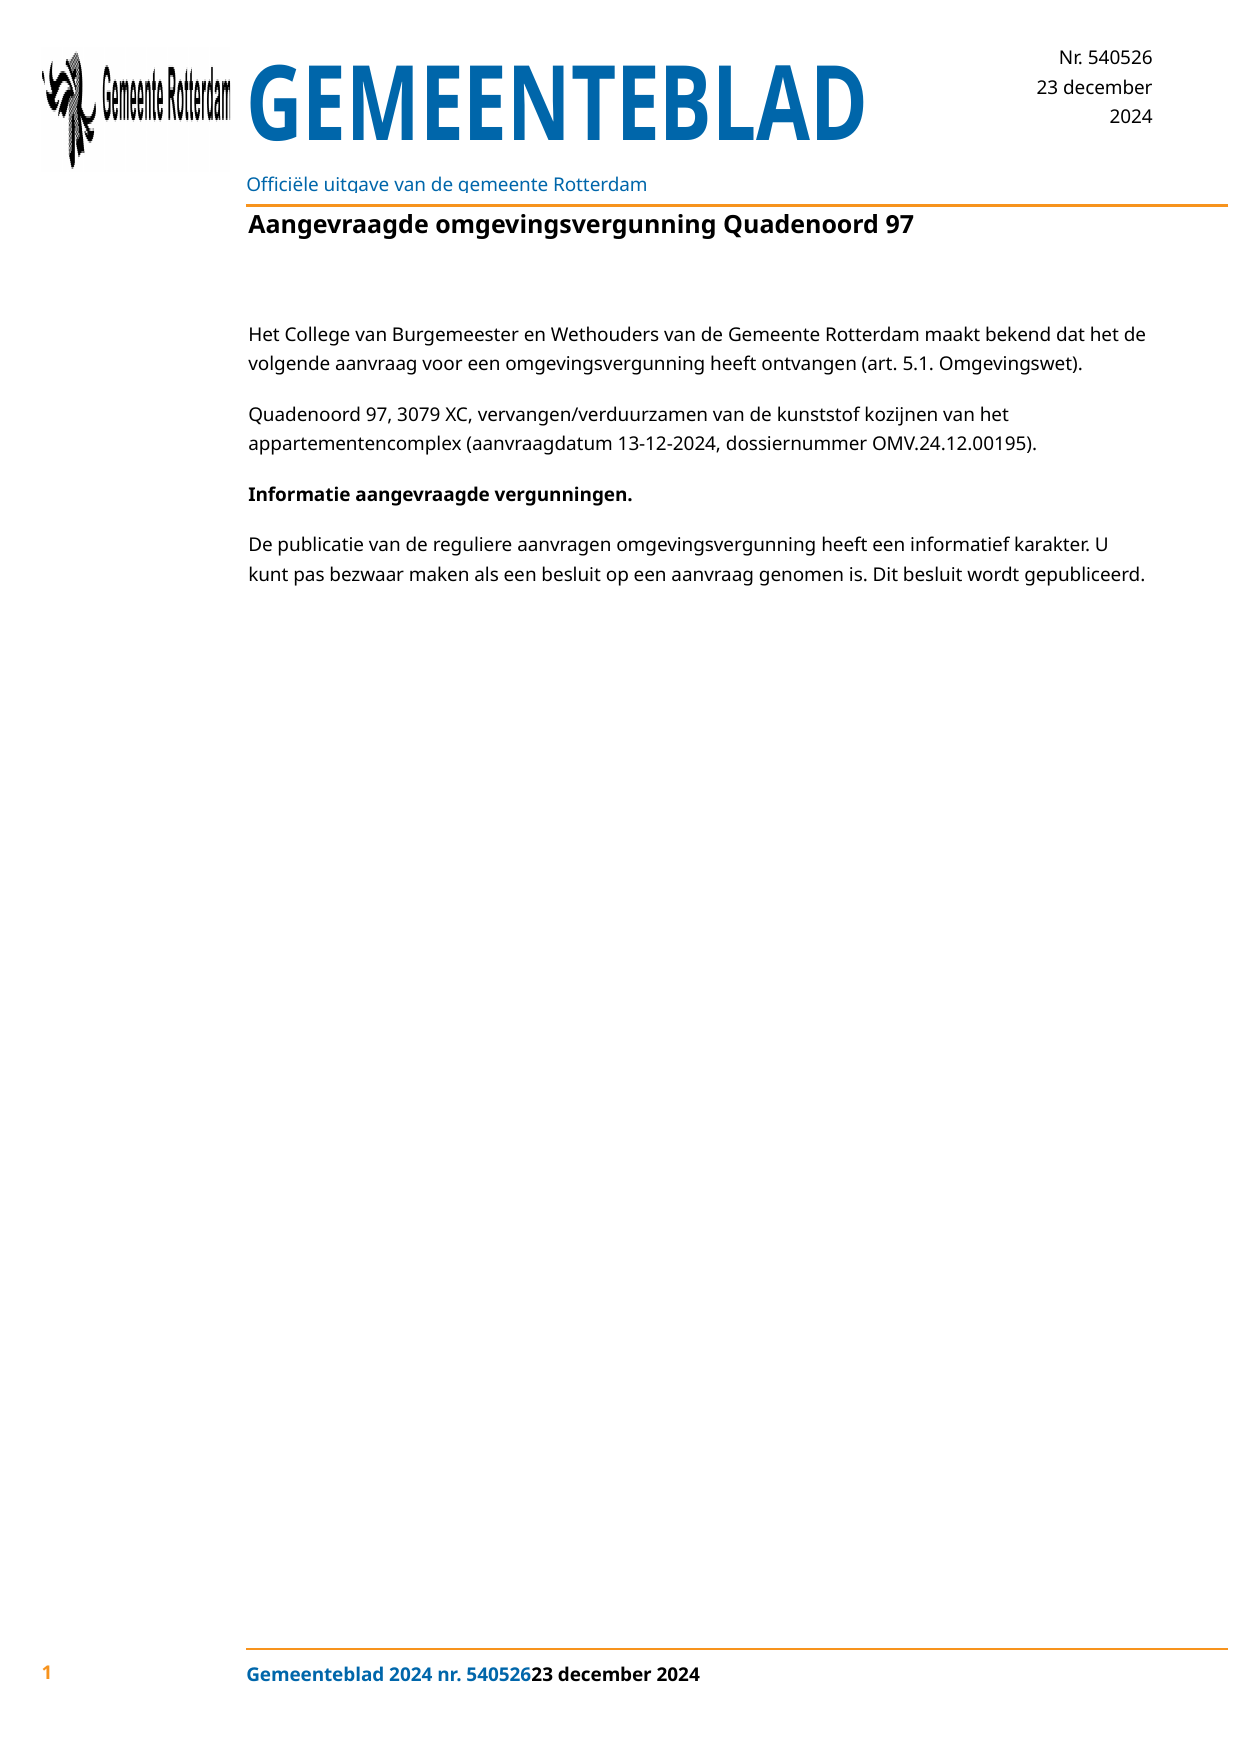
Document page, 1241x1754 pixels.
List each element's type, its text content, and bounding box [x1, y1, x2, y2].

text Het College van Burgemeester en Wethouders van de Gemeente Rotterdam maakt bekend dat het de volgende aanvraag voor een omgevingsvergunning heeft ontvangen (art. 5.1. Omgevingswet). [248, 321, 1152, 376]
text Aangevraagde omgevingsvergunning Quadenoord 97 [248, 207, 1152, 241]
text De publicatie van de reguliere aanvragen omgevingsvergunning heeft een informatief karakter. U kunt pas bezwaar maken als een besluit op een aanvraag genomen is. Dit besluit wordt gepubliceerd. [248, 531, 1152, 586]
text Quadenoord 97, 3079 XC, vervangen/verduurzamen van de kunststof kozijnen van het appartementencomplex (aanvraagdatum 13-12-2024, dossiernummer OMV.24.12.00195). [248, 401, 1152, 456]
text Informatie aangevraagde vergunningen. [248, 481, 1152, 506]
picture [41, 47, 231, 172]
